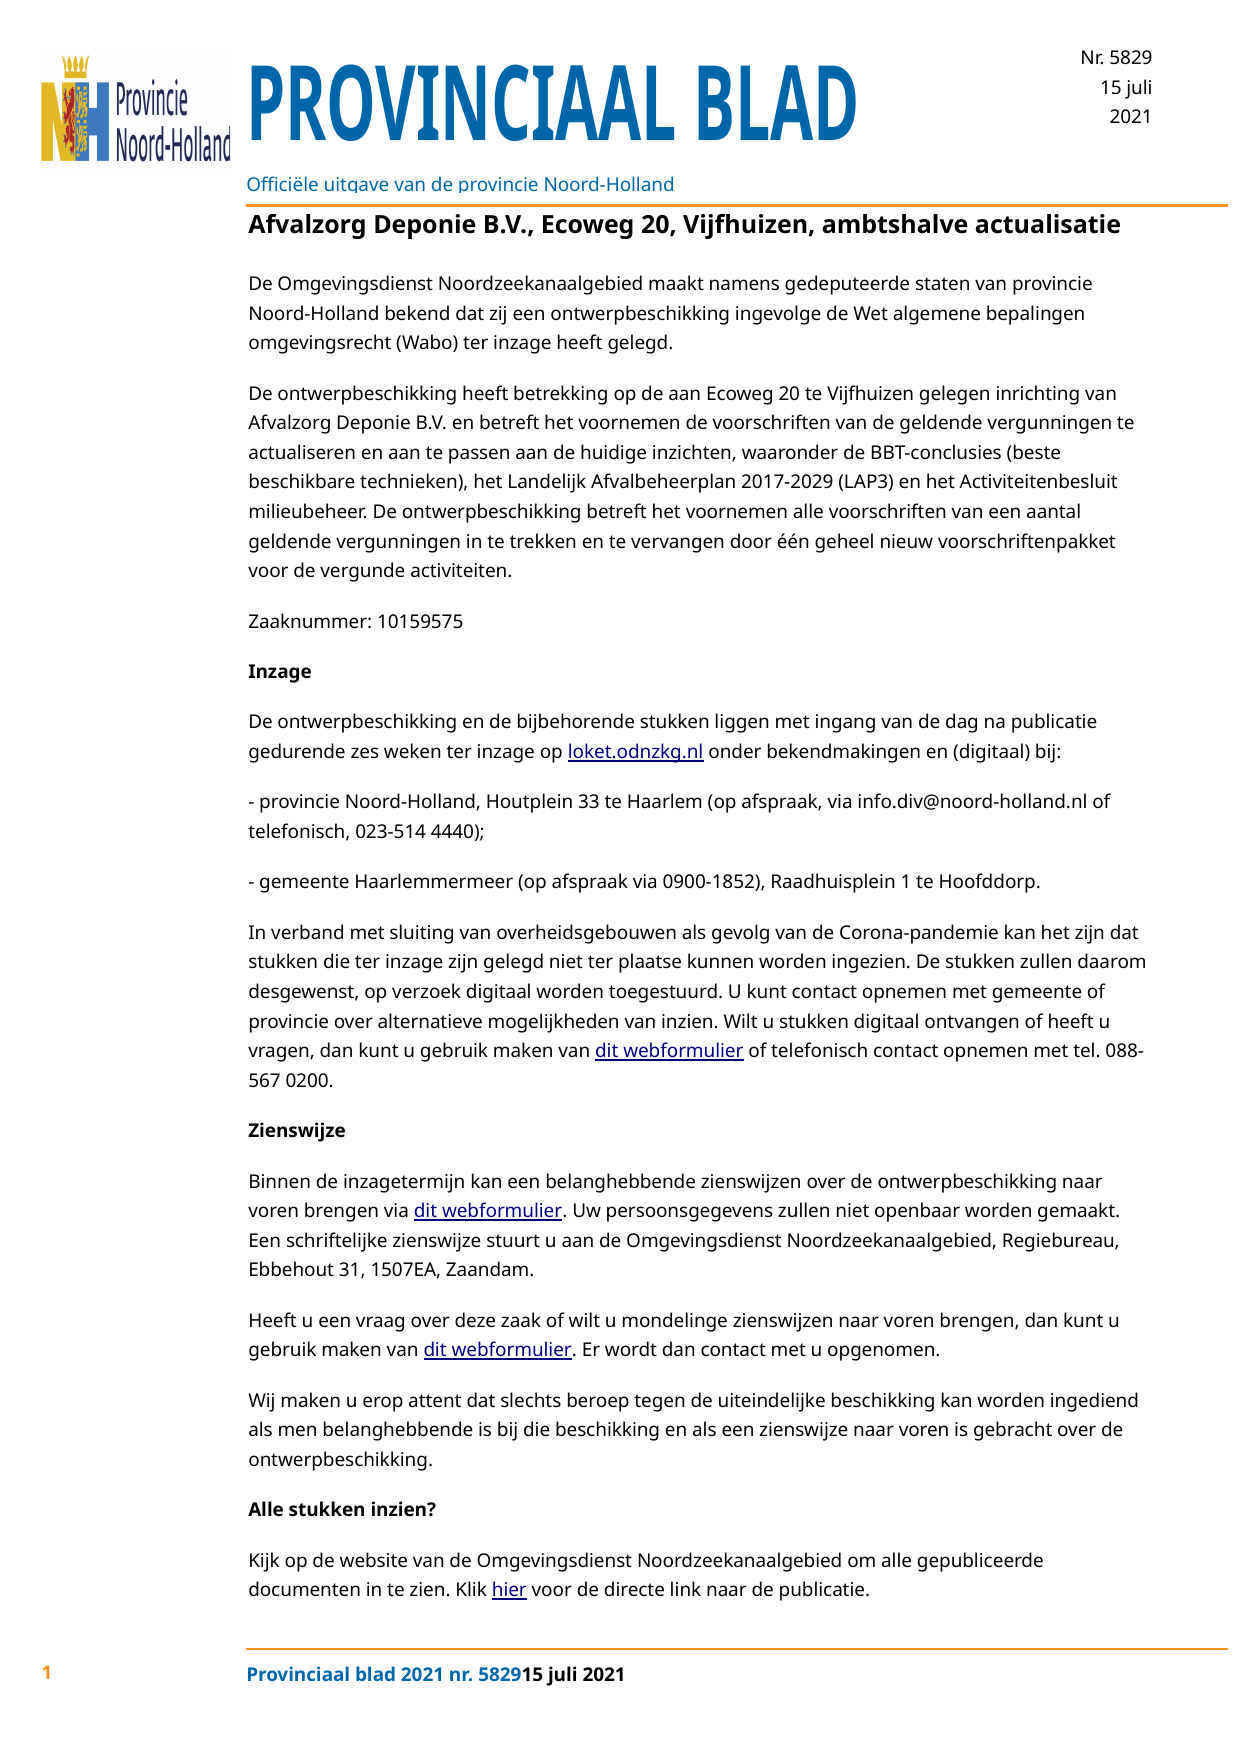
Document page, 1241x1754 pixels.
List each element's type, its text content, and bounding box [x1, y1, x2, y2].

picture [41, 47, 231, 172]
text Alle stukken inzien? [248, 1497, 1152, 1522]
text Heeft u een vraag over deze zaak of wilt u mondelinge zienswijzen naar voren brengen, dan kunt u gebruik maken van dit webformulier. Er wordt dan contact met u opgenomen. [248, 1307, 1152, 1362]
text Zienswijze [248, 1117, 1152, 1143]
text De Omgevingsdienst Noordzeekanaalgebied maakt namens gedeputeerde staten van provincie Noord-Holland bekend dat zij een ontwerpbeschikking ingevolge de Wet algemene bepalingen omgevingsrecht (Wabo) ter inzage heeft gelegd. [248, 270, 1152, 355]
text Zaaknummer: 10159575 [248, 608, 1152, 633]
text Inzage [248, 658, 1152, 684]
text Wij maken u erop attent dat slechts beroep tegen de uiteindelijke beschikking kan worden ingediend als men belanghebbende is bij die beschikking en als een zienswijze naar voren is gebracht over de ontwerpbeschikking. [248, 1387, 1152, 1472]
text - gemeente Haarlemmermeer (op afspraak via 0900-1852), Raadhuisplein 1 te Hoofddorp. [248, 869, 1152, 894]
text Kijk op de website van de Omgevingsdienst Noordzeekanaalgebied om alle gepubliceerde documenten in te zien. Klik hier voor de directe link naar de publicatie. [248, 1547, 1152, 1602]
text In verband met sluiting van overheidsgebouwen als gevolg van de Corona-pandemie kan het zijn dat stukken die ter inzage zijn gelegd niet ter plaatse kunnen worden ingezien. De stukken zullen daarom desgewenst, op verzoek digitaal worden toegestuurd. U kunt contact opnemen met gemeente of provincie over alternatieve mogelijkheden van inzien. Wilt u stukken digitaal ontvangen of heeft u vragen, dan kunt u gebruik maken van dit webformulier of telefonisch contact opnemen met tel. 088-567 0200. [248, 919, 1152, 1093]
text - provincie Noord-Holland, Houtplein 33 te Haarlem (op afspraak, via info.div@noord-holland.nl of telefonisch, 023-514 4440); [248, 789, 1152, 844]
text De ontwerpbeschikking en de bijbehorende stukken liggen met ingang van de dag na publicatie gedurende zes weken ter inzage op loket.odnzkg.nl onder bekendmakingen en (digitaal) bij: [248, 709, 1152, 764]
text Binnen de inzagetermijn kan een belanghebbende zienswijzen over de ontwerpbeschikking naar voren brengen via dit webformulier. Uw persoonsgegevens zullen niet openbaar worden gemaakt. Een schriftelijke zienswijze stuurt u aan de Omgevingsdienst Noordzeekanaalgebied, Regiebureau, Ebbehout 31, 1507EA, Zaandam. [248, 1168, 1152, 1282]
text De ontwerpbeschikking heeft betrekking op de aan Ecoweg 20 te Vijfhuizen gelegen inrichting van Afvalzorg Deponie B.V. en betreft het voornemen de voorschriften van de geldende vergunningen te actualiseren en aan te passen aan de huidige inzichten, waaronder de BBT-conclusies (beste beschikbare technieken), het Landelijk Afvalbeheerplan 2017-2029 (LAP3) en het Activiteitenbesluit milieubeheer. De ontwerpbeschikking betreft het voornemen alle voorschriften van een aantal geldende vergunningen in te trekken en te vervangen door één geheel nieuw voorschriftenpakket voor de vergunde activiteiten. [248, 380, 1152, 583]
text Afvalzorg Deponie B.V., Ecoweg 20, Vijfhuizen, ambtshalve actualisatie [248, 207, 1152, 241]
